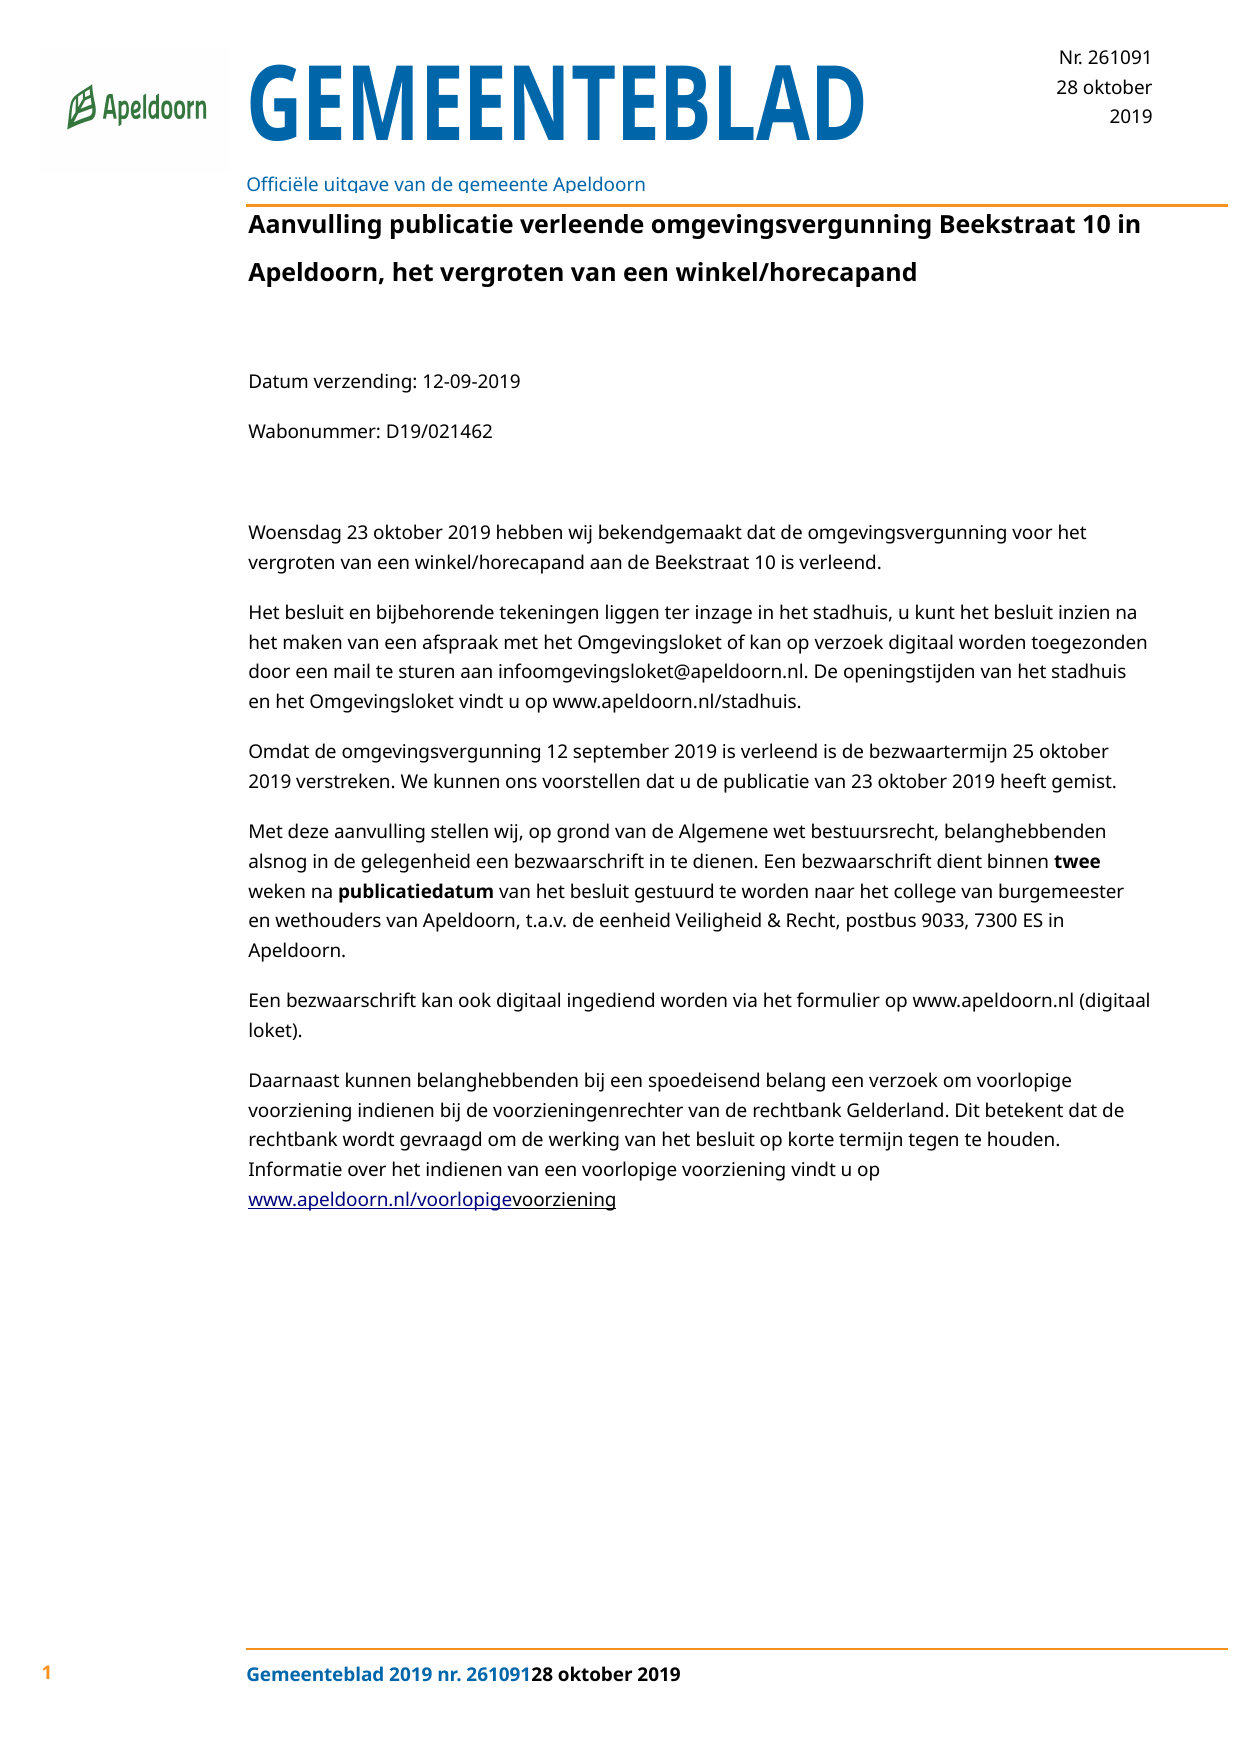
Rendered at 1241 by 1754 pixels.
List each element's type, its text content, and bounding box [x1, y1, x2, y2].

text Wabonummer: D19/021462 [248, 419, 1152, 444]
text Met deze aanvulling stellen wij, op grond van de Algemene wet bestuursrecht, belanghebbenden alsnog in de gelegenheid een bezwaarschrift in te dienen. Een bezwaarschrift dient binnen twee weken na publicatiedatum van het besluit gestuurd te worden naar het college van burgemeester en wethouders van Apeldoorn, t.a.v. de eenheid Veiligheid & Recht, postbus 9033, 7300 ES in Apeldoorn. [248, 819, 1152, 963]
text Een bezwaarschrift kan ook digitaal ingediend worden via het formulier op www.apeldoorn.nl (digitaal loket). [248, 987, 1152, 1043]
text Het besluit en bijbehorende tekeningen liggen ter inzage in het stadhuis, u kunt het besluit inzien na het maken van een afspraak met het Omgevingsloket of kan op verzoek digitaal worden toegezonden door een mail te sturen aan infoomgevingsloket@apeldoorn.nl. De openingstijden van het stadhuis en het Omgevingsloket vindt u op www.apeldoorn.nl/stadhuis. [248, 599, 1152, 714]
text Omdat de omgevingsvergunning 12 september 2019 is verleend is de bezwaartermijn 25 oktober 2019 verstreken. We kunnen ons voorstellen dat u de publicatie van 23 oktober 2019 heeft gemist. [248, 739, 1152, 794]
picture [41, 47, 231, 172]
text Woensdag 23 oktober 2019 hebben wij bekendgemaakt dat de omgevingsvergunning voor het vergroten van een winkel/horecapand aan de Beekstraat 10 is verleend. [248, 519, 1152, 575]
text Aanvulling publicatie verleende omgevingsvergunning Beekstraat 10 in Apeldoorn, het vergroten van een winkel/horecapand [248, 207, 1152, 288]
text Daarnaast kunnen belanghebbenden bij een spoedeisend belang een verzoek om voorlopige voorziening indienen bij de voorzieningenrechter van de rechtbank Gelderland. Dit betekent dat de rechtbank wordt gevraagd om de werking van het besluit op korte termijn tegen te houden. Informatie over het indienen van een voorlopige voorziening vindt u op www.apeldoorn.nl/voorlopigevoorziening [248, 1067, 1152, 1212]
text Datum verzending: 12-09-2019 [248, 368, 1152, 394]
